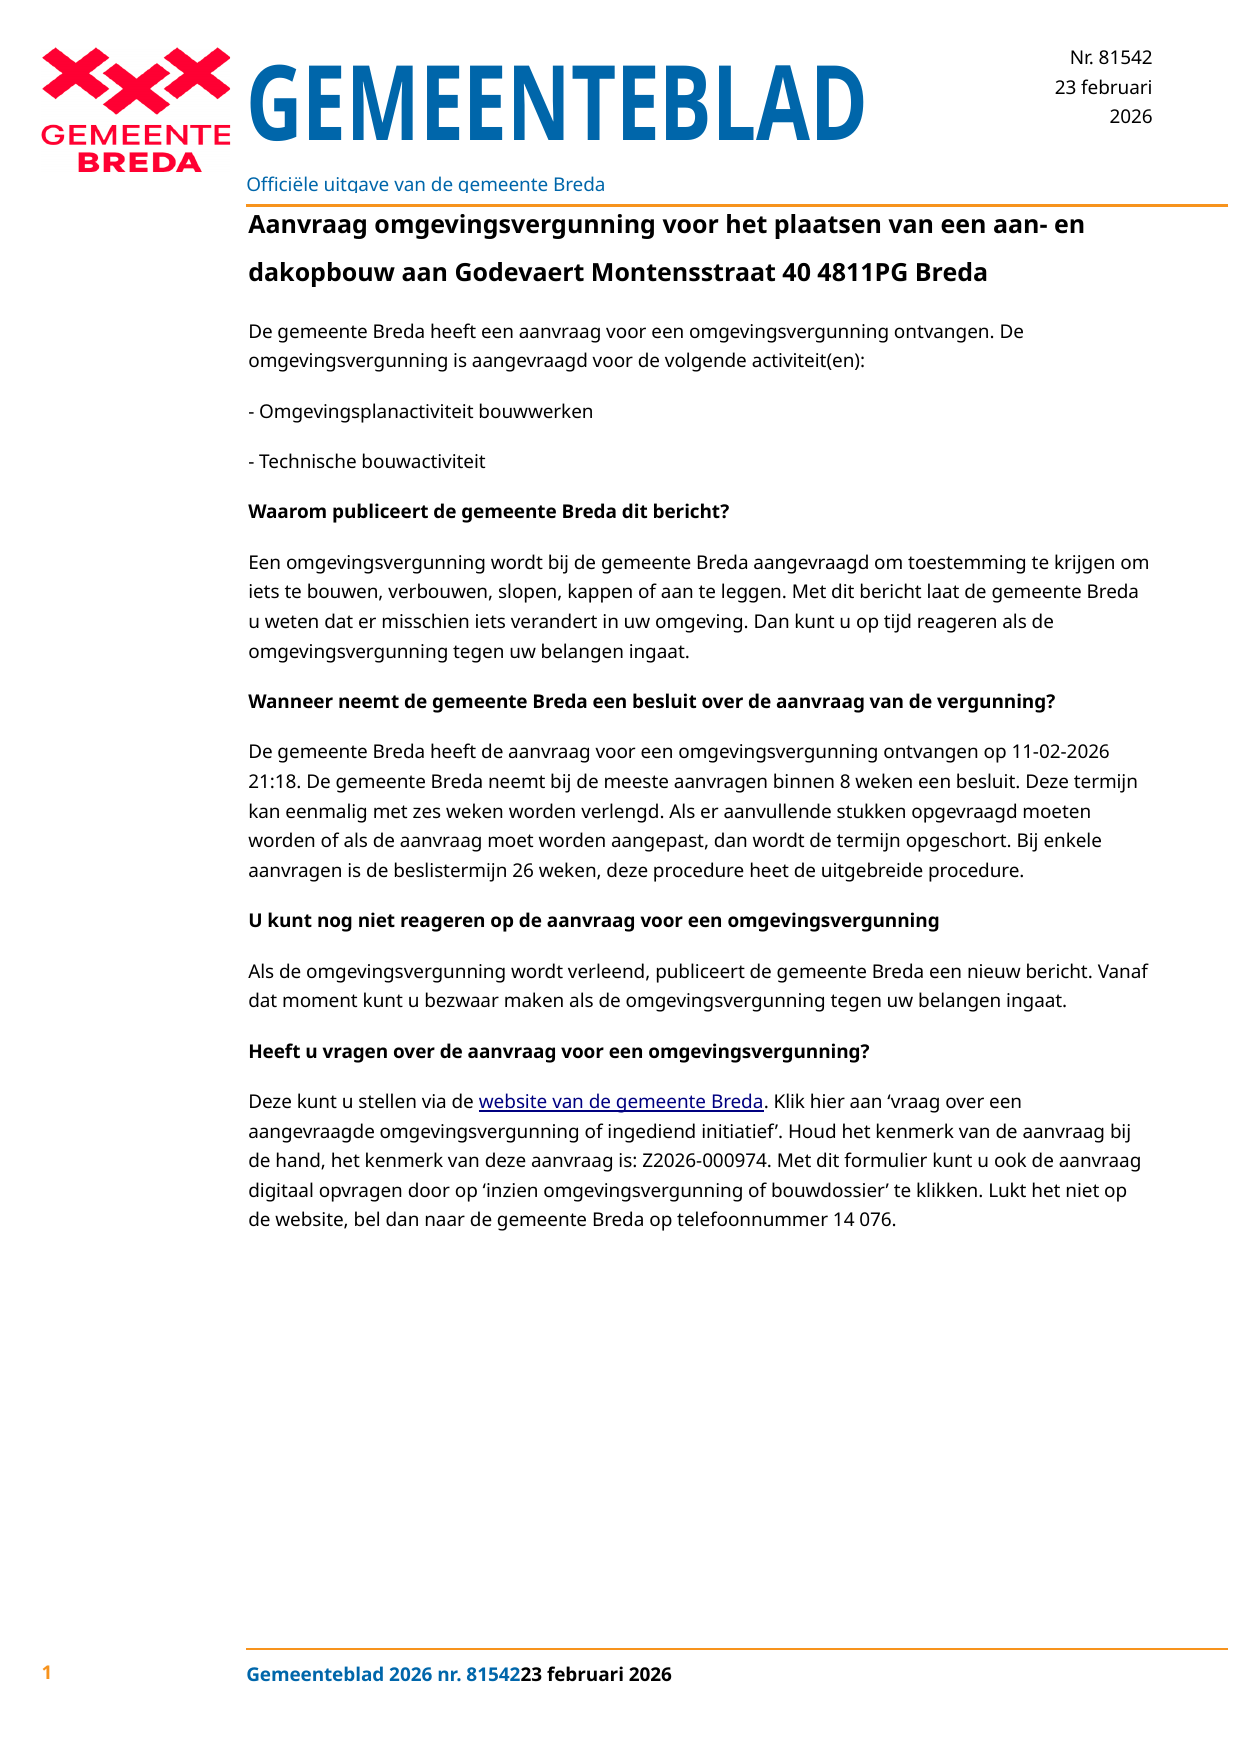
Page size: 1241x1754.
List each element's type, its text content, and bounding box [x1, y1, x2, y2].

text Wanneer neemt de gemeente Breda een besluit over de aanvraag van de vergunning? [248, 688, 1152, 714]
text U kunt nog niet reageren op de aanvraag voor een omgevingsvergunning [248, 907, 1152, 933]
text Als de omgevingsvergunning wordt verleend, publiceert de gemeente Breda een nieuw bericht. Vanaf dat moment kunt u bezwaar maken als de omgevingsvergunning tegen uw belangen ingaat. [248, 958, 1152, 1013]
text Waarom publiceert de gemeente Breda dit bericht? [248, 499, 1152, 524]
text - Omgevingsplanactiviteit bouwwerken [248, 398, 1152, 424]
text Heeft u vragen over de aanvraag voor een omgevingsvergunning? [248, 1038, 1152, 1064]
text De gemeente Breda heeft een aanvraag voor een omgevingsvergunning ontvangen. De omgevingsvergunning is aangevraagd voor de volgende activiteit(en): [248, 318, 1152, 373]
text - Technische bouwactiviteit [248, 448, 1152, 474]
text Deze kunt u stellen via de website van de gemeente Breda. Klik hier aan ‘vraag over een aangevraagde omgevingsvergunning of ingediend initiatief’. Houd het kenmerk van de aanvraag bij de hand, het kenmerk van deze aanvraag is: Z2026-000974. Met dit formulier kunt u ook de aanvraag digitaal opvragen door op ‘inzien omgevingsvergunning of bouwdossier’ te klikken. Lukt het niet op de website, bel dan naar de gemeente Breda op telefoonnummer 14 076. [248, 1088, 1152, 1232]
picture [41, 47, 231, 172]
text Een omgevingsvergunning wordt bij de gemeente Breda aangevraagd om toestemming te krijgen om iets te bouwen, verbouwen, slopen, kappen of aan te leggen. Met dit bericht laat de gemeente Breda u weten dat er misschien iets verandert in uw omgeving. Dan kunt u op tijd reageren als de omgevingsvergunning tegen uw belangen ingaat. [248, 549, 1152, 664]
text Aanvraag omgevingsvergunning voor het plaatsen van een aan- en dakopbouw aan Godevaert Montensstraat 40 4811PG Breda [248, 207, 1152, 288]
text De gemeente Breda heeft de aanvraag voor een omgevingsvergunning ontvangen op 11-02-2026 21:18. De gemeente Breda neemt bij de meeste aanvragen binnen 8 weken een besluit. Deze termijn kan eenmalig met zes weken worden verlengd. Als er aanvullende stukken opgevraagd moeten worden of als de aanvraag moet worden aangepast, dan wordt de termijn opgeschort. Bij enkele aanvragen is de beslistermijn 26 weken, deze procedure heet de uitgebreide procedure. [248, 739, 1152, 883]
